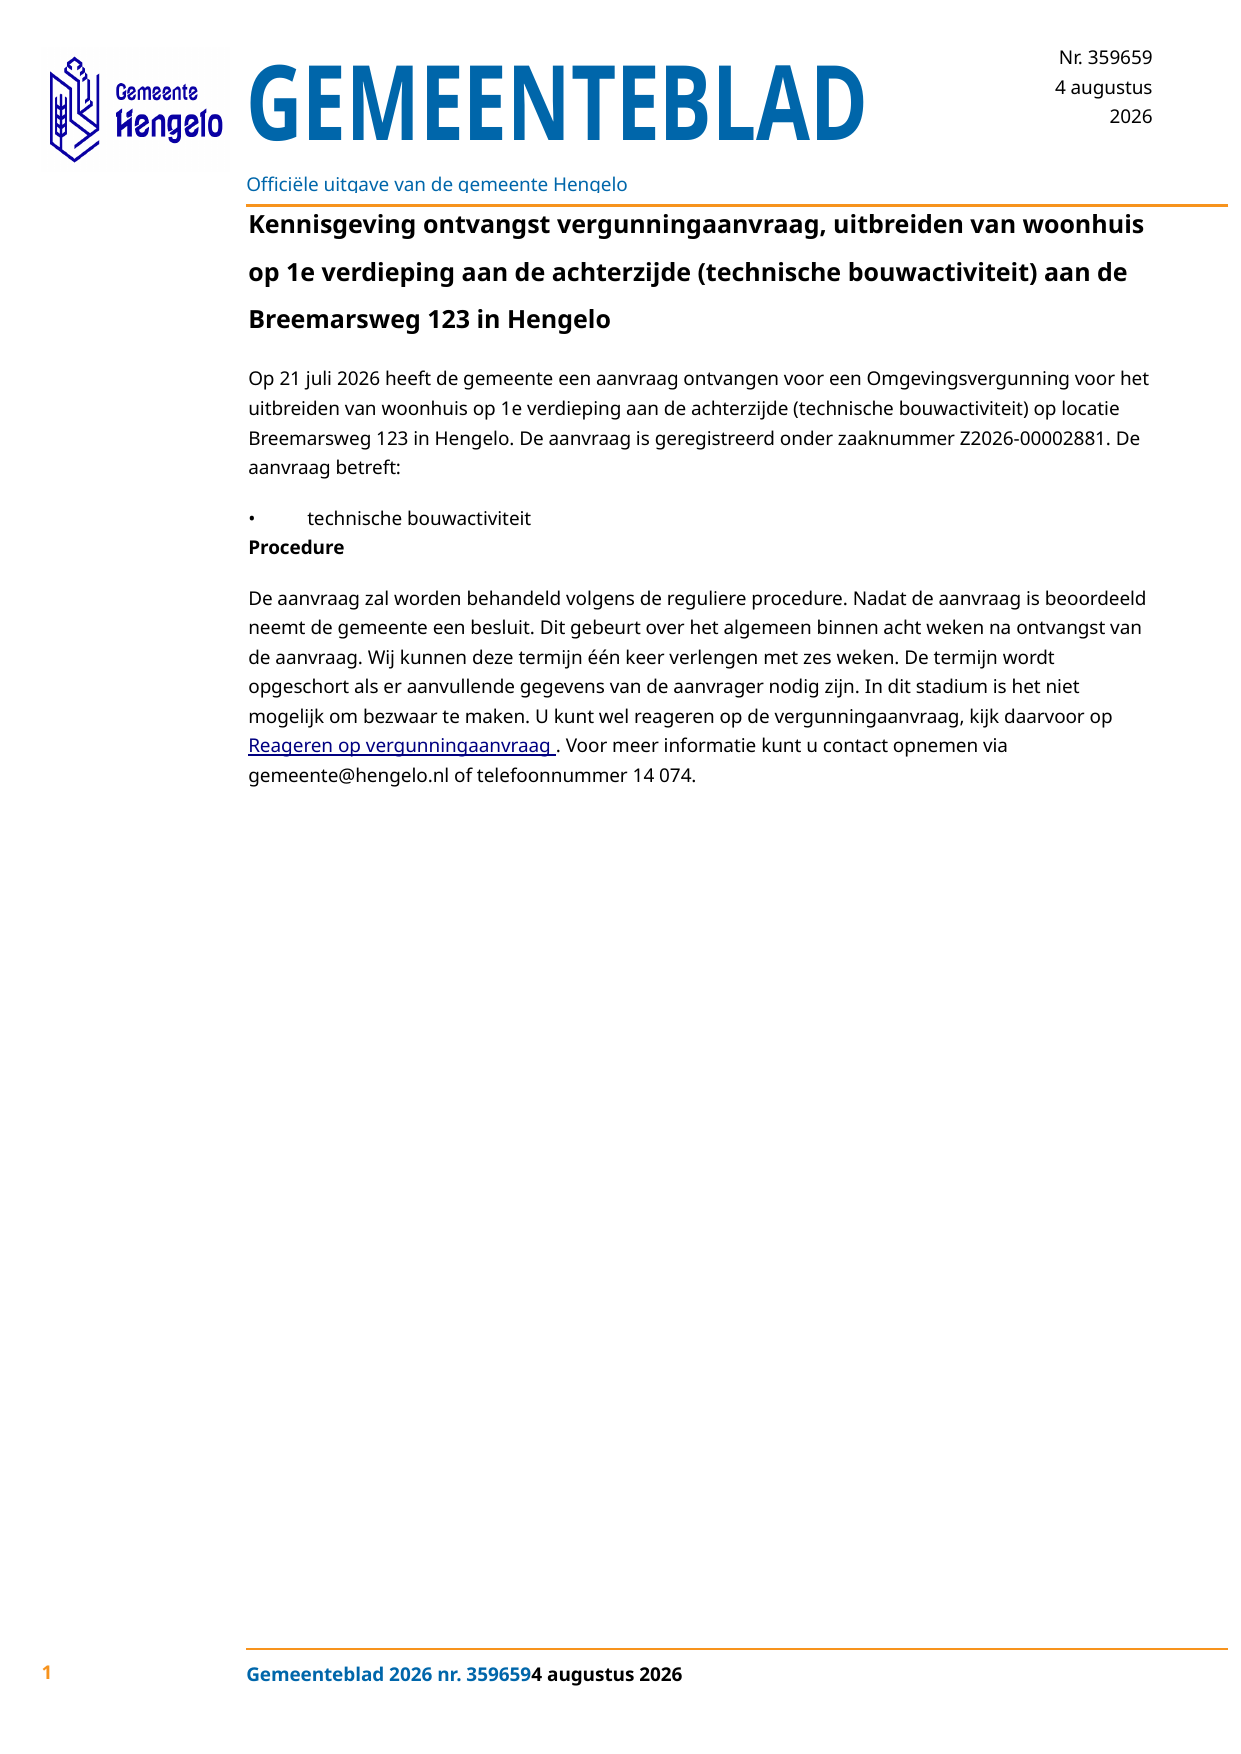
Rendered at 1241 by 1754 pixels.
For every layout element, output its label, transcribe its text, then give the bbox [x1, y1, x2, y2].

text Op 21 juli 2026 heeft de gemeente een aanvraag ontvangen voor een Omgevingsvergunning voor het uitbreiden van woonhuis op 1e verdieping aan de achterzijde (technische bouwactiviteit) op locatie Breemarsweg 123 in Hengelo. De aanvraag is geregistreerd onder zaaknummer Z2026-00002881. De aanvraag betreft: [248, 366, 1152, 480]
text Procedure [248, 534, 1152, 560]
list technische bouwactiviteit [248, 505, 1152, 530]
text De aanvraag zal worden behandeld volgens de reguliere procedure. Nadat de aanvraag is beoordeeld neemt de gemeente een besluit. Dit gebeurt over het algemeen binnen acht weken na ontvangst van de aanvraag. Wij kunnen deze termijn één keer verlengen met zes weken. De termijn wordt opgeschort als er aanvullende gegevens van de aanvrager nodig zijn. In dit stadium is het niet mogelijk om bezwaar te maken. U kunt wel reageren op de vergunningaanvraag, kijk daarvoor op Reageren op vergunningaanvraag . Voor meer informatie kunt u contact opnemen via gemeente@hengelo.nl of telefoonnummer 14 074. [248, 585, 1152, 788]
text Kennisgeving ontvangst vergunningaanvraag, uitbreiden van woonhuis op 1e verdieping aan de achterzijde (technische bouwactiviteit) aan de Breemarsweg 123 in Hengelo [248, 207, 1152, 336]
picture [41, 47, 231, 172]
